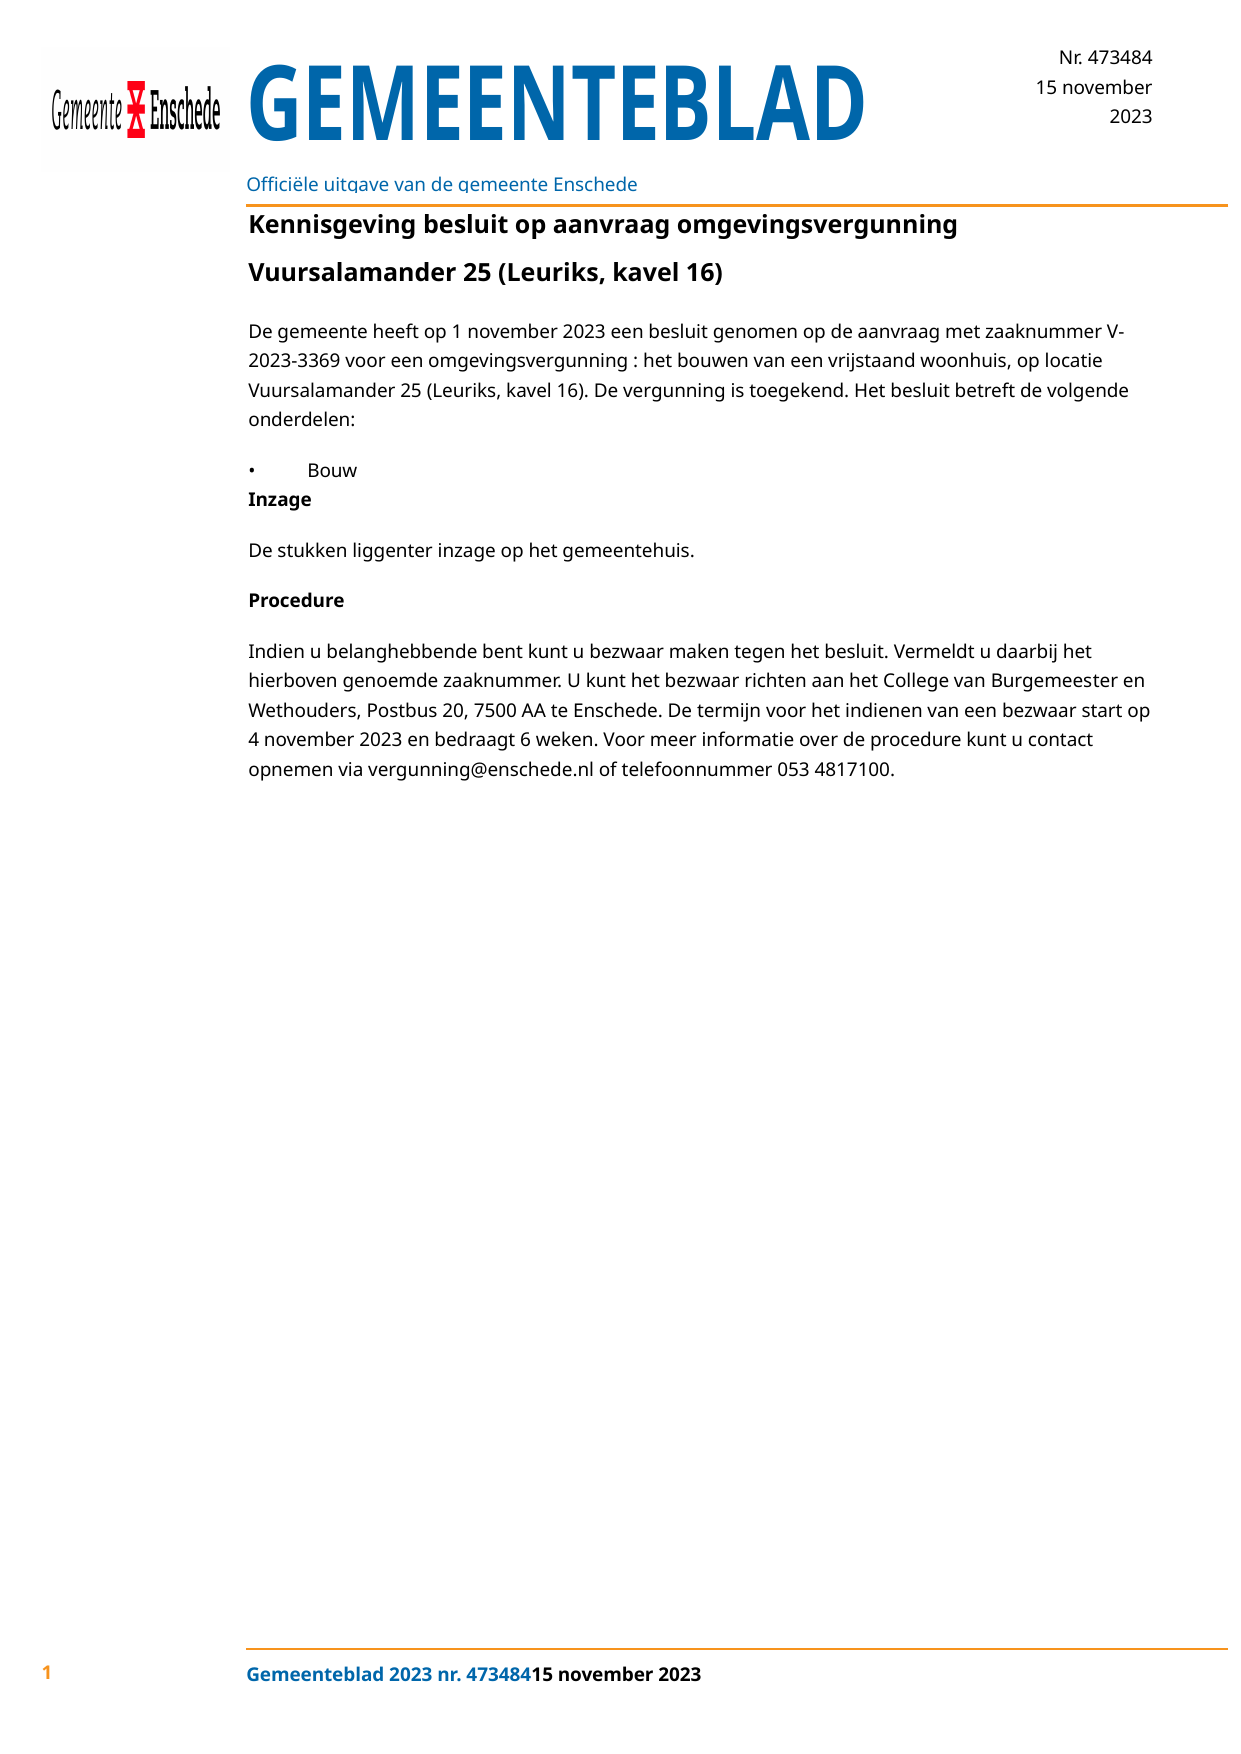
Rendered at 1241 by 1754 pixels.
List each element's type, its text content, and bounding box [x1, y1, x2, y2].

text Procedure [248, 587, 1152, 613]
picture [41, 47, 231, 172]
text Inzage [248, 487, 1152, 512]
list Bouw [248, 457, 1152, 483]
text De stukken liggenter inzage op het gemeentehuis. [248, 537, 1152, 563]
text De gemeente heeft op 1 november 2023 een besluit genomen op de aanvraag met zaaknummer V-2023-3369 voor een omgevingsvergunning : het bouwen van een vrijstaand woonhuis, op locatie Vuursalamander 25 (Leuriks, kavel 16). De vergunning is toegekend. Het besluit betreft de volgende onderdelen: [248, 318, 1152, 432]
text Kennisgeving besluit op aanvraag omgevingsvergunning Vuursalamander 25 (Leuriks, kavel 16) [248, 207, 1152, 288]
text Indien u belanghebbende bent kunt u bezwaar maken tegen het besluit. Vermeldt u daarbij het hierboven genoemde zaaknummer. U kunt het bezwaar richten aan het College van Burgemees­ter en Wethouders, Postbus 20, 7500 AA te Enschede. De termijn voor het indienen van een bezwaar start op 4 november 2023 en bedraagt 6 weken. Voor meer informatie over de procedure kunt u contact opnemen via vergunning@enschede.nl of telefoonnummer 053 4817100. [248, 638, 1152, 782]
